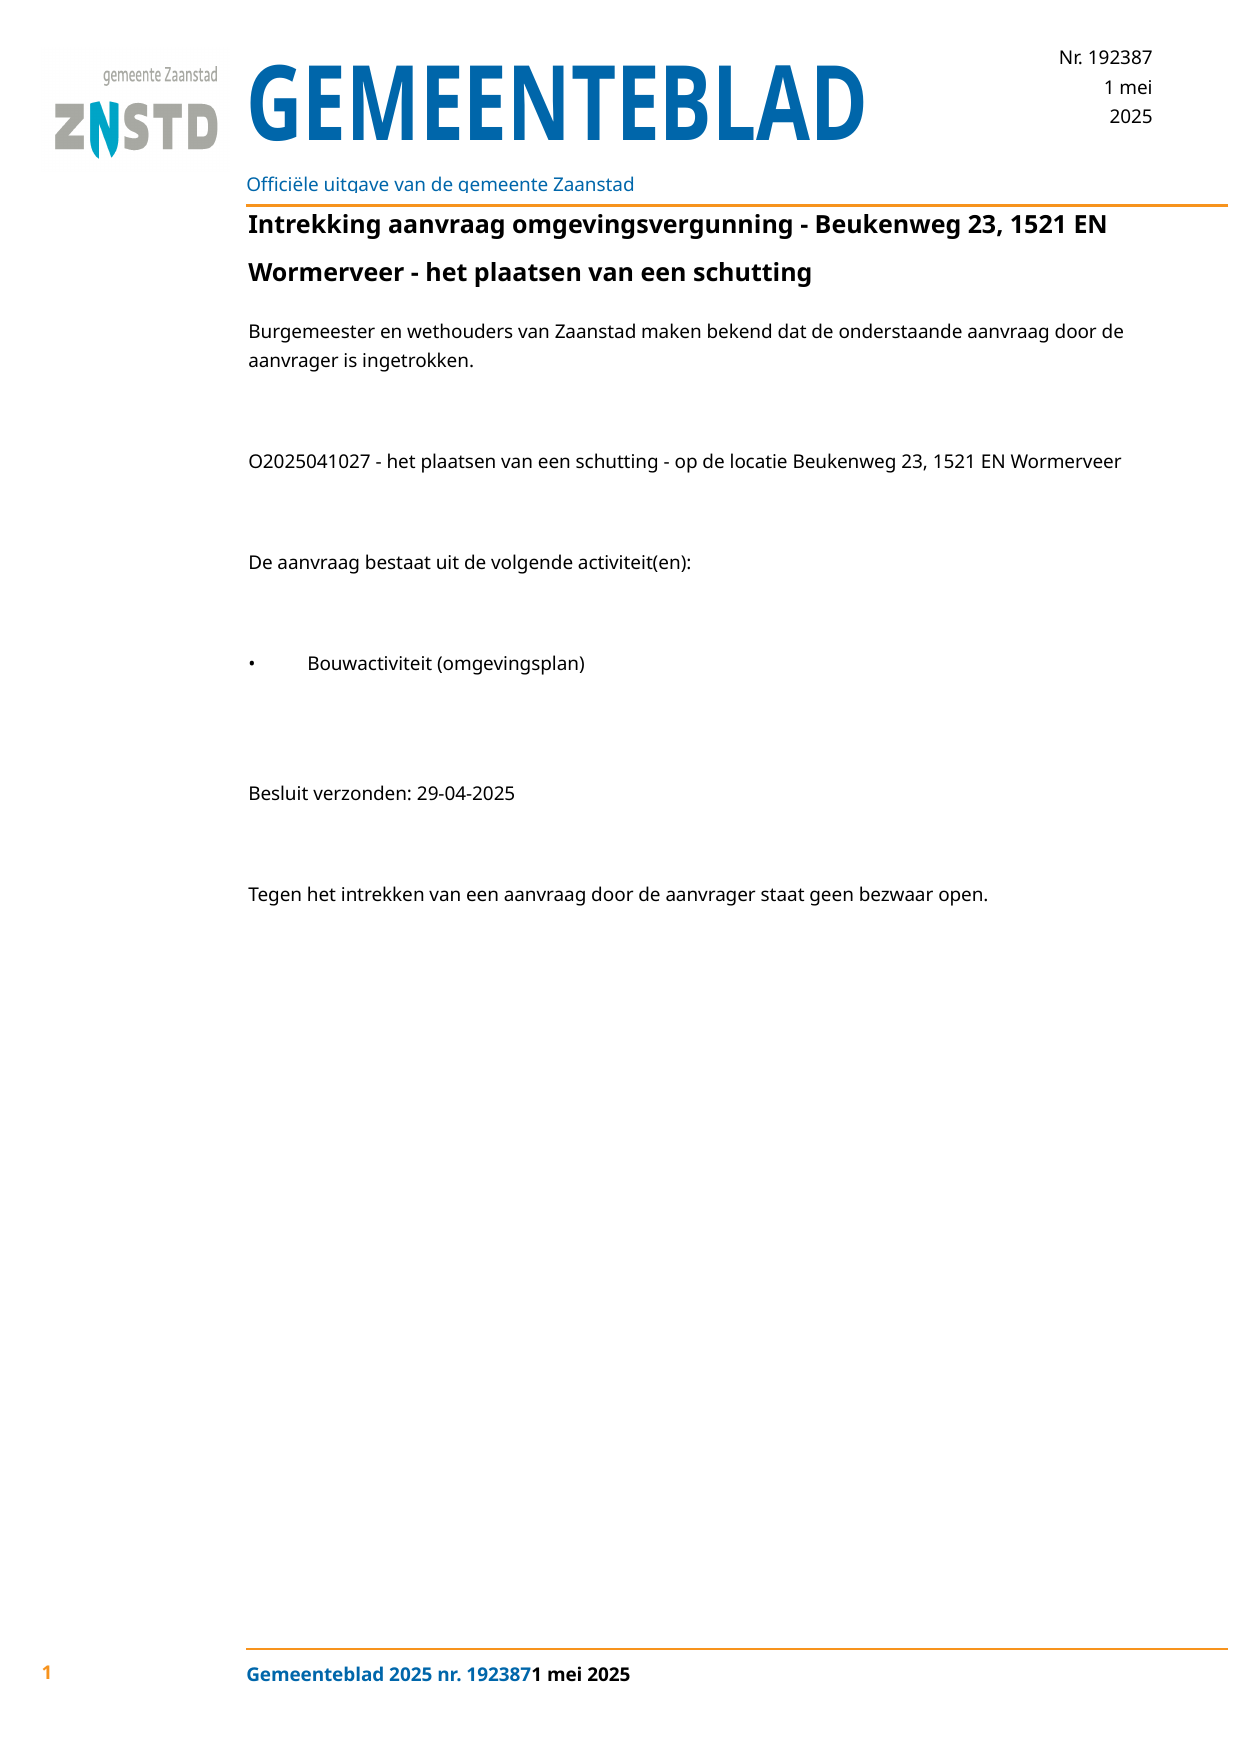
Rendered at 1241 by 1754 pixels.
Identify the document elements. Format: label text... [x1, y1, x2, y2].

text Intrekking aanvraag omgevingsvergunning - Beukenweg 23, 1521 EN Wormerveer - het plaatsen van een schutting [248, 207, 1152, 288]
text Tegen het intrekken van een aanvraag door de aanvrager staat geen bezwaar open. [248, 881, 1152, 907]
list Bouwactiviteit (omgevingsplan) [248, 650, 1152, 676]
text Burgemeester en wethouders van Zaanstad maken bekend dat de onderstaande aanvraag door de aanvrager is ingetrokken. [248, 318, 1152, 373]
text O2025041027 - het plaatsen van een schutting - op de locatie Beukenweg 23, 1521 EN Wormerveer [248, 448, 1152, 474]
picture [41, 47, 231, 172]
text Besluit verzonden: 29-04-2025 [248, 780, 1152, 806]
text De aanvraag bestaat uit de volgende activiteit(en): [248, 549, 1152, 575]
